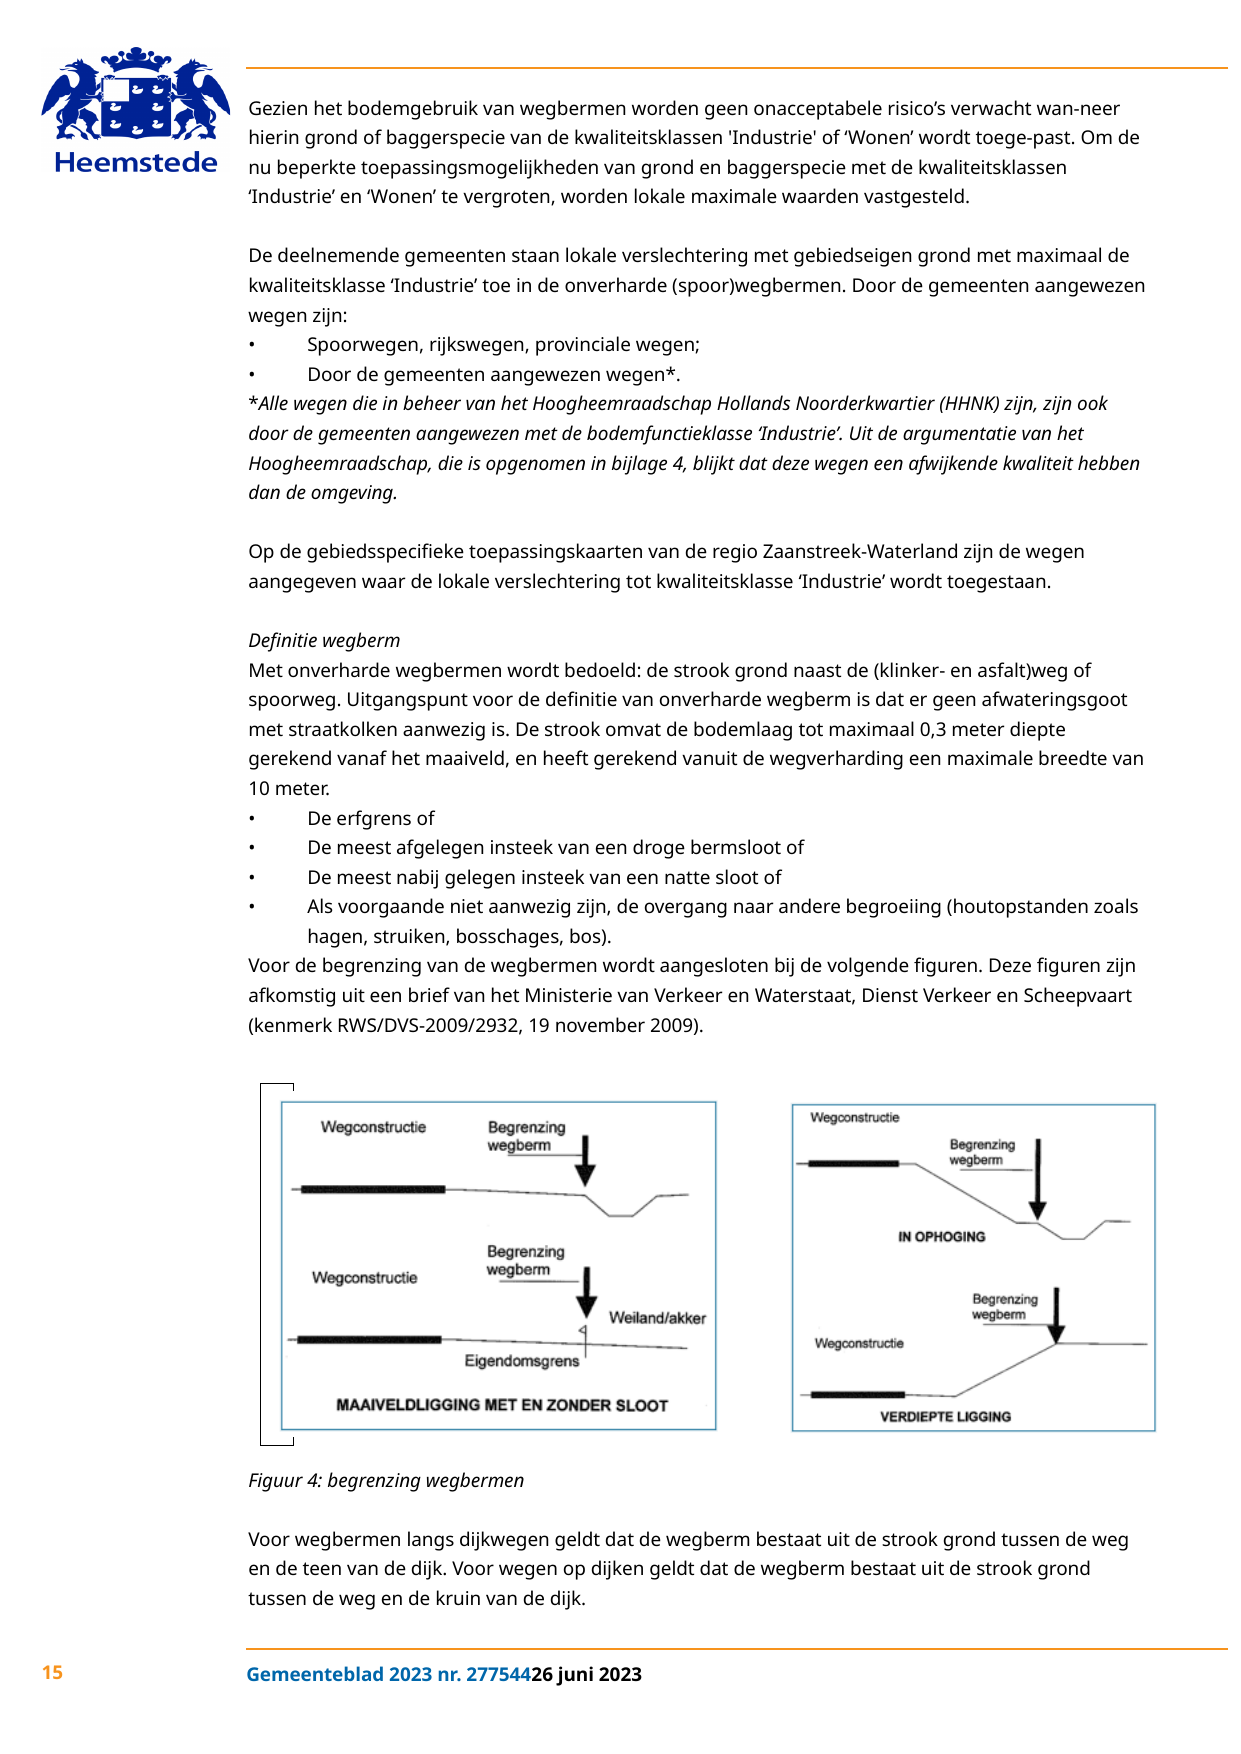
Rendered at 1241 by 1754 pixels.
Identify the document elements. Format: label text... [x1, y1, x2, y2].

list De erfgrens of [248, 805, 1152, 831]
text Voor de begrenzing van de wegbermen wordt aangesloten bij de volgende figuren. Deze figuren zijn afkomstig uit een brief van het Ministerie van Verkeer en Waterstaat, Dienst Verkeer en Scheepvaart (kenmerk RWS/DVS-2009/2932, 19 november 2009). [248, 953, 1152, 1038]
text Definitie wegberm [248, 627, 1152, 653]
picture [41, 47, 231, 172]
list Spoorwegen, rijkswegen, provinciale wegen; [248, 331, 1152, 357]
text De deelnemende gemeenten staan lokale verslechtering met gebiedseigen grond met maximaal de kwaliteitsklasse ‘Industrie’ toe in de onverharde (spoor)wegbermen. Door de gemeenten aangewezen wegen zijn: [248, 243, 1152, 328]
text Met onverharde wegbermen wordt bedoeld: de strook grond naast de (klinker- en asfalt)weg of spoorweg. Uitgangspunt voor de definitie van onverharde wegberm is dat er geen afwateringsgoot met straatkolken aanwezig is. De strook omvat de bodemlaag tot maximaal 0,3 meter diepte gerekend vanaf het maaiveld, en heeft gerekend vanuit de wegverharding een maximale breedte van 10 meter. [248, 657, 1152, 801]
text *Alle wegen die in beheer van het Hoogheemraadschap Hollands Noorderkwartier (HHNK) zijn, zijn ook door de gemeenten aangewezen met de bodemfunctieklasse ‘Industrie’. Uit de argumentatie van het Hoogheemraadschap, die is opgenomen in bijlage 4, blijkt dat deze wegen een afwijkende kwaliteit hebben dan de omgeving. [248, 391, 1152, 505]
list De meest nabij gelegen insteek van een natte sloot of [248, 864, 1152, 890]
text Figuur 4: begrenzing wegbermen [248, 1467, 1152, 1493]
picture [268, 1091, 1173, 1437]
text Op de gebiedsspecifieke toepassingskaarten van de regio Zaanstreek-Waterland zijn de wegen aangegeven waar de lokale verslechtering tot kwaliteitsklasse ‘Industrie’ wordt toegestaan. [248, 538, 1152, 594]
list Door de gemeenten aangewezen wegen*. [248, 361, 1152, 387]
list De meest afgelegen insteek van een droge bermsloot of [248, 834, 1152, 860]
text Voor wegbermen langs dijkwegen geldt dat de wegberm bestaat uit de strook grond tussen de weg en de teen van de dijk. Voor wegen op dijken geldt dat de wegberm bestaat uit de strook grond tussen de weg en de kruin van de dijk. [248, 1526, 1152, 1611]
text Gezien het bodemgebruik van wegbermen worden geen onacceptabele risico’s verwacht wan-neer hierin grond of baggerspecie van de kwaliteitsklassen 'Industrie' of ‘Wonen’ wordt toege-past. Om de nu beperkte toepassingsmogelijkheden van grond en baggerspecie met de kwaliteitsklassen ‘Industrie’ en ‘Wonen’ te vergroten, worden lokale maximale waarden vastgesteld. [248, 95, 1152, 209]
list Als voorgaande niet aanwezig zijn, de overgang naar andere begroeiing (houtopstanden zoals hagen, struiken, bosschages, bos). [248, 893, 1152, 949]
